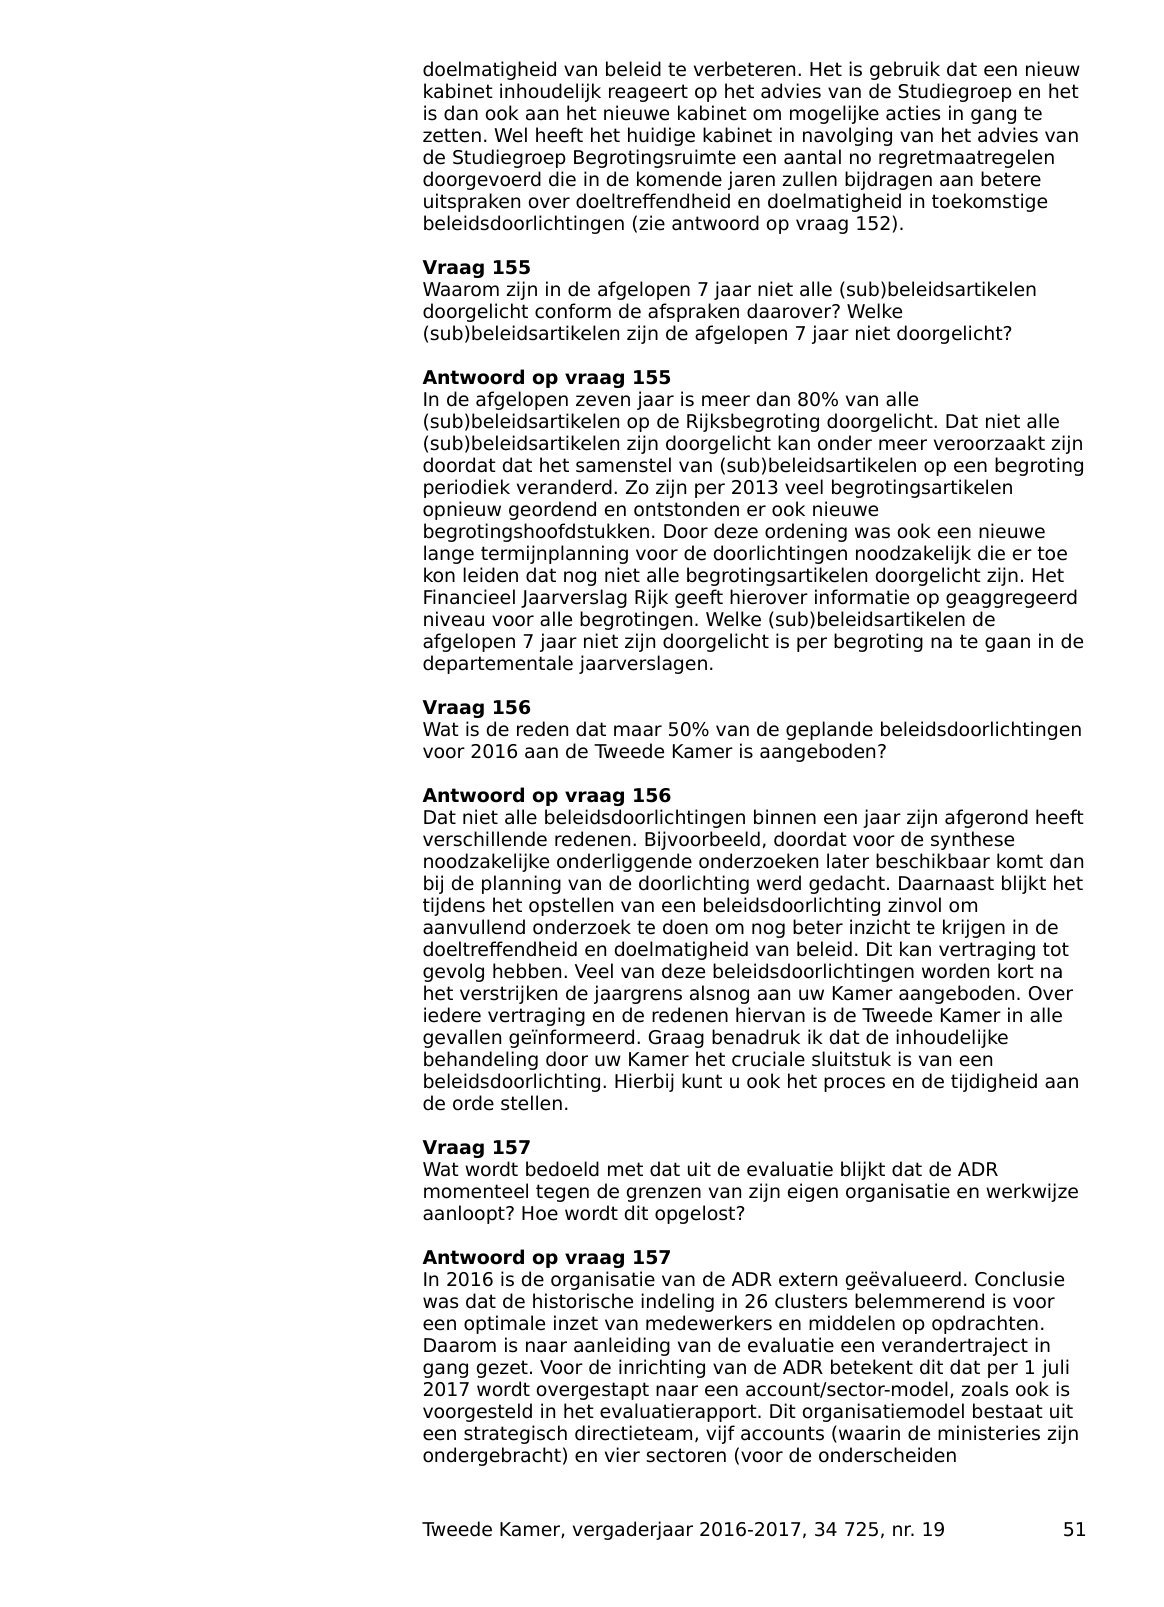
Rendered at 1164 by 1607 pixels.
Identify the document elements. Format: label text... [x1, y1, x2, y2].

text doelmatigheid van beleid te verbeteren. Het is gebruik dat een nieuw kabinet inhoudelijk reageert op het advies van de Studiegroep en het is dan ook aan het nieuwe kabinet om mogelijke acties in gang te zetten. Wel heeft het huidige kabinet in navolging van het advies van de Studiegroep Begrotingsruimte een aantal no regretmaatregelen doorgevoerd die in de komende jaren zullen bijdragen aan betere uitspraken over doeltreffendheid en doelmatigheid in toekomstige beleidsdoorlichtingen (zie antwoord op vraag 152). [422, 59, 1087, 235]
text Vraag 157 [422, 1137, 1087, 1159]
text Waarom zijn in de afgelopen 7 jaar niet alle (sub)beleidsartikelen doorgelicht conform de afspraken daarover? Welke (sub)beleidsartikelen zijn de afgelopen 7 jaar niet doorgelicht? [422, 279, 1087, 345]
text Antwoord op vraag 155 [422, 367, 1087, 389]
text Antwoord op vraag 157 [422, 1247, 1087, 1269]
text Vraag 156 [422, 697, 1087, 719]
text Vraag 155 [422, 257, 1087, 279]
text Wat is de reden dat maar 50% van de geplande beleidsdoorlichtingen voor 2016 aan de Tweede Kamer is aangeboden? [422, 719, 1087, 763]
text In 2016 is de organisatie van de ADR extern geëvalueerd. Conclusie was dat de historische indeling in 26 clusters belemmerend is voor een optimale inzet van medewerkers en middelen op opdrachten. Daarom is naar aanleiding van de evaluatie een verandertraject in gang gezet. Voor de inrichting van de ADR betekent dit dat per 1 juli 2017 wordt overgestapt naar een account/sector-model, zoals ook is voorgesteld in het evaluatierapport. Dit organisatiemodel bestaat uit een strategisch directieteam, vijf accounts (waarin de ministeries zijn ondergebracht) en vier sectoren (voor de onderscheiden [422, 1269, 1087, 1467]
text Dat niet alle beleidsdoorlichtingen binnen een jaar zijn afgerond heeft verschillende redenen. Bijvoorbeeld, doordat voor de synthese noodzakelijke onderliggende onderzoeken later beschikbaar komt dan bij de planning van de doorlichting werd gedacht. Daarnaast blijkt het tijdens het opstellen van een beleidsdoorlichting zinvol om aanvullend onderzoek te doen om nog beter inzicht te krijgen in de doeltreffendheid en doelmatigheid van beleid. Dit kan vertraging tot gevolg hebben. Veel van deze beleidsdoorlichtingen worden kort na het verstrijken de jaargrens alsnog aan uw Kamer aangeboden. Over iedere vertraging en de redenen hiervan is de Tweede Kamer in alle gevallen geïnformeerd. Graag benadruk ik dat de inhoudelijke behandeling door uw Kamer het cruciale sluitstuk is van een beleidsdoorlichting. Hierbij kunt u ook het proces en de tijdigheid aan de orde stellen. [422, 807, 1087, 1115]
text In de afgelopen zeven jaar is meer dan 80% van alle (sub)beleidsartikelen op de Rijksbegroting doorgelicht. Dat niet alle (sub)beleidsartikelen zijn doorgelicht kan onder meer veroorzaakt zijn doordat dat het samenstel van (sub)beleidsartikelen op een begroting periodiek veranderd. Zo zijn per 2013 veel begrotingsartikelen opnieuw geordend en ontstonden er ook nieuwe begrotingshoofdstukken. Door deze ordening was ook een nieuwe lange termijnplanning voor de doorlichtingen noodzakelijk die er toe kon leiden dat nog niet alle begrotingsartikelen doorgelicht zijn. Het Financieel Jaarverslag Rijk geeft hierover informatie op geaggregeerd niveau voor alle begrotingen. Welke (sub)beleidsartikelen de afgelopen 7 jaar niet zijn doorgelicht is per begroting na te gaan in de departementale jaarverslagen. [422, 389, 1087, 675]
text Wat wordt bedoeld met dat uit de evaluatie blijkt dat de ADR momenteel tegen de grenzen van zijn eigen organisatie en werkwijze aanloopt? Hoe wordt dit opgelost? [422, 1159, 1087, 1225]
text Antwoord op vraag 156 [422, 785, 1087, 807]
